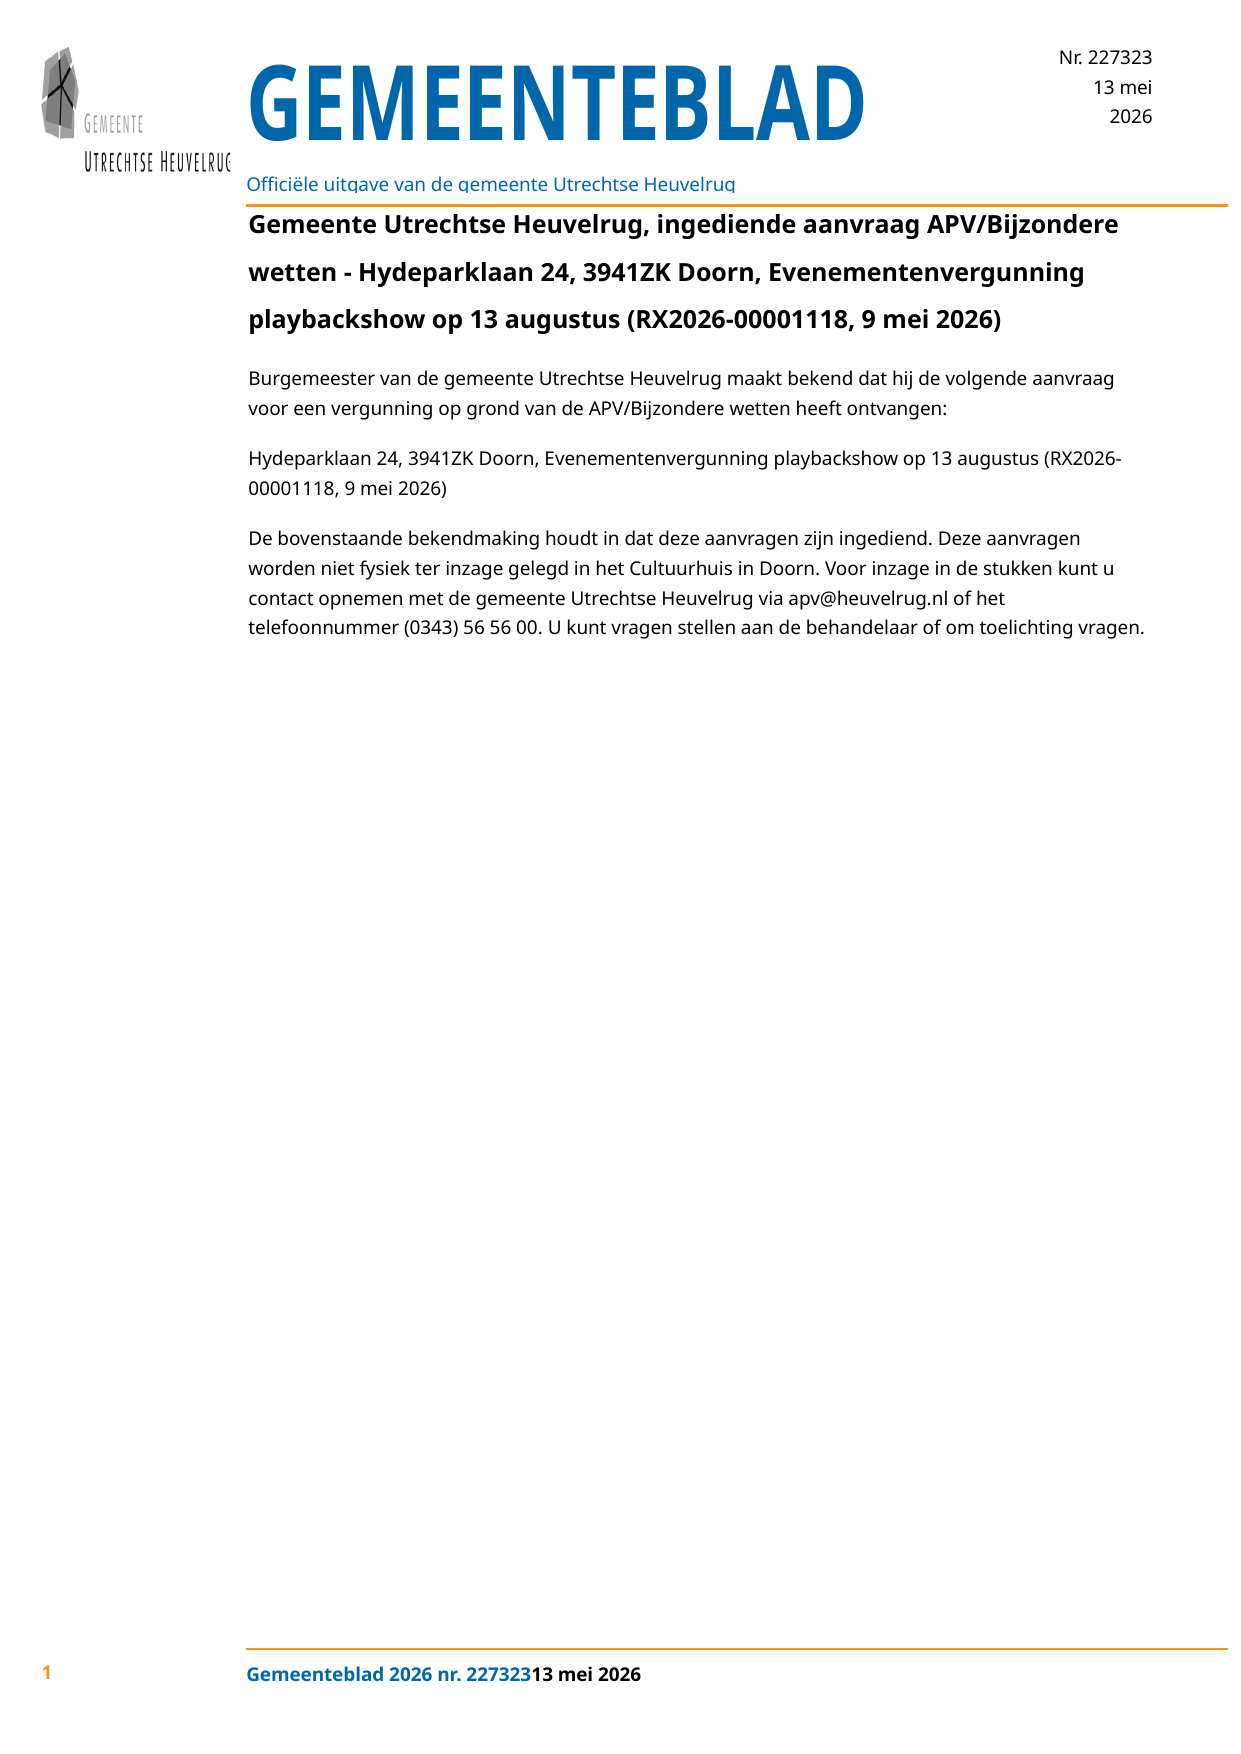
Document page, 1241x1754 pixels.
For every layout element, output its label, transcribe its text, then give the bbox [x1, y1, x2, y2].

picture [41, 47, 231, 172]
text De bovenstaande bekendmaking houdt in dat deze aanvragen zijn ingediend. Deze aanvragen worden niet fysiek ter inzage gelegd in het Cultuurhuis in Doorn. Voor inzage in de stukken kunt u contact opnemen met de gemeente Utrechtse Heuvelrug via apv@heuvelrug.nl of het telefoonnummer (0343) 56 56 00. U kunt vragen stellen aan de behandelaar of om toelichting vragen. [248, 526, 1152, 640]
text Burgemeester van de gemeente Utrechtse Heuvelrug maakt bekend dat hij de volgende aanvraag voor een vergunning op grond van de APV/Bijzondere wetten heeft ontvangen: [248, 366, 1152, 421]
text Hydeparklaan 24, 3941ZK Doorn, Evenementenvergunning playbackshow op 13 augustus (RX2026-00001118, 9 mei 2026) [248, 446, 1152, 501]
text Gemeente Utrechtse Heuvelrug, ingediende aanvraag APV/Bijzondere wetten - Hydeparklaan 24, 3941ZK Doorn, Evenementenvergunning playbackshow op 13 augustus (RX2026-00001118, 9 mei 2026) [248, 207, 1152, 336]
